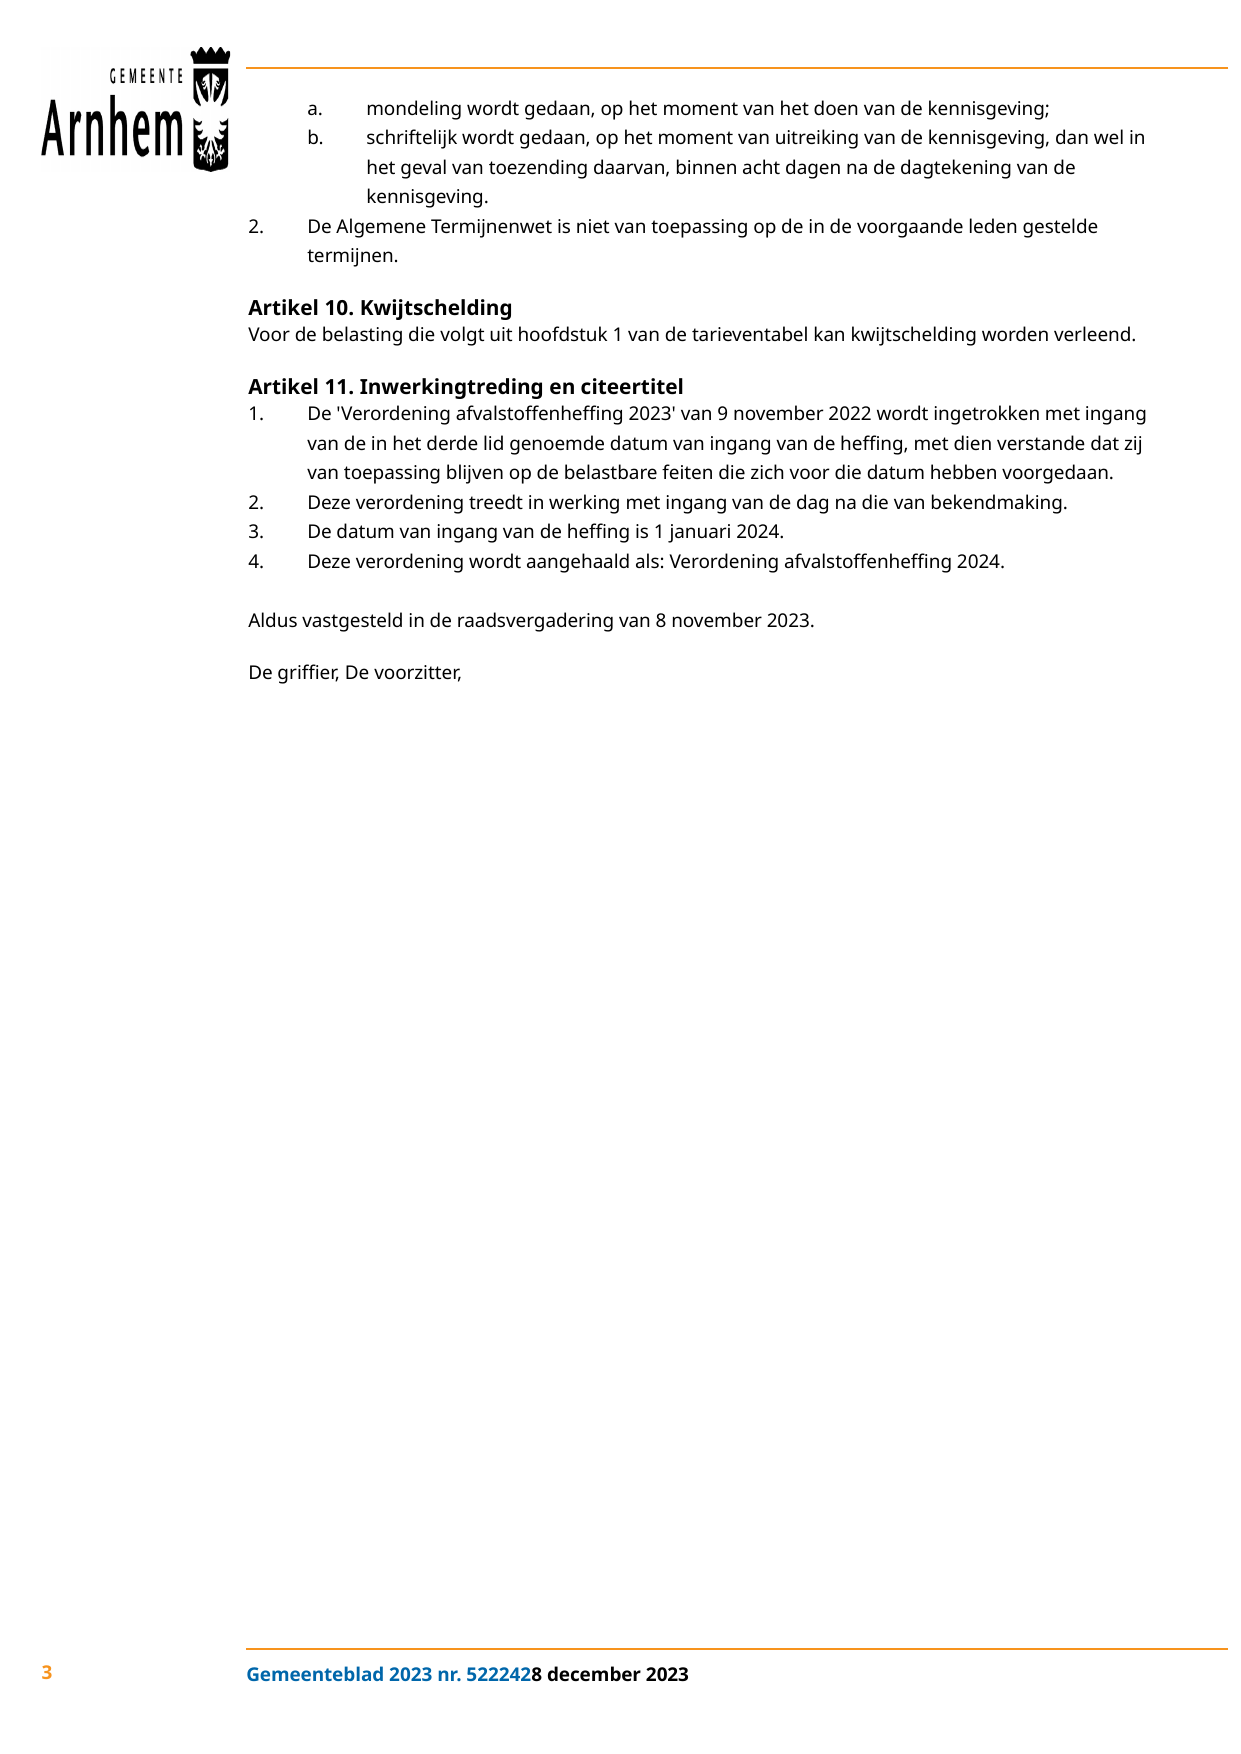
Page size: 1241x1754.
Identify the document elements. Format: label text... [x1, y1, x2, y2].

list Deze verordening wordt aangehaald als: Verordening afvalstoffenheffing 2024. [248, 548, 1152, 574]
list schriftelijk wordt gedaan, op het moment van uitreiking van de kennisgeving, dan wel in het geval van toezending daarvan, binnen acht dagen na de dagtekening van de kennisgeving. [307, 124, 1152, 209]
list De datum van ingang van de heffing is 1 januari 2024. [248, 519, 1152, 544]
text Artikel 11. Inwerkingtreding en citeertitel [248, 372, 1152, 400]
picture [41, 47, 231, 172]
list De 'Verordening afvalstoffenheffing 2023' van 9 november 2022 wordt ingetrokken met ingang van de in het derde lid genoemde datum van ingang van de heffing, met dien verstande dat zij van toepassing blijven op de belastbare feiten die zich voor die datum hebben voorgedaan. [248, 400, 1152, 485]
list Deze verordening treedt in werking met ingang van de dag na die van bekendmaking. [248, 489, 1152, 515]
list mondeling wordt gedaan, op het moment van het doen van de kennisgeving; [307, 95, 1152, 121]
text Artikel 10. Kwijtschelding [248, 293, 1152, 322]
text De griffier, De voorzitter, [248, 659, 1152, 685]
text Aldus vastgesteld in de raadsvergadering van 8 november 2023. [248, 607, 1152, 633]
list De Algemene Termijnenwet is niet van toepassing op de in de voorgaande leden gestelde termijnen. [248, 213, 1152, 268]
text Voor de belasting die volgt uit hoofdstuk 1 van de tarieventabel kan kwijtschelding worden verleend. [248, 322, 1152, 347]
